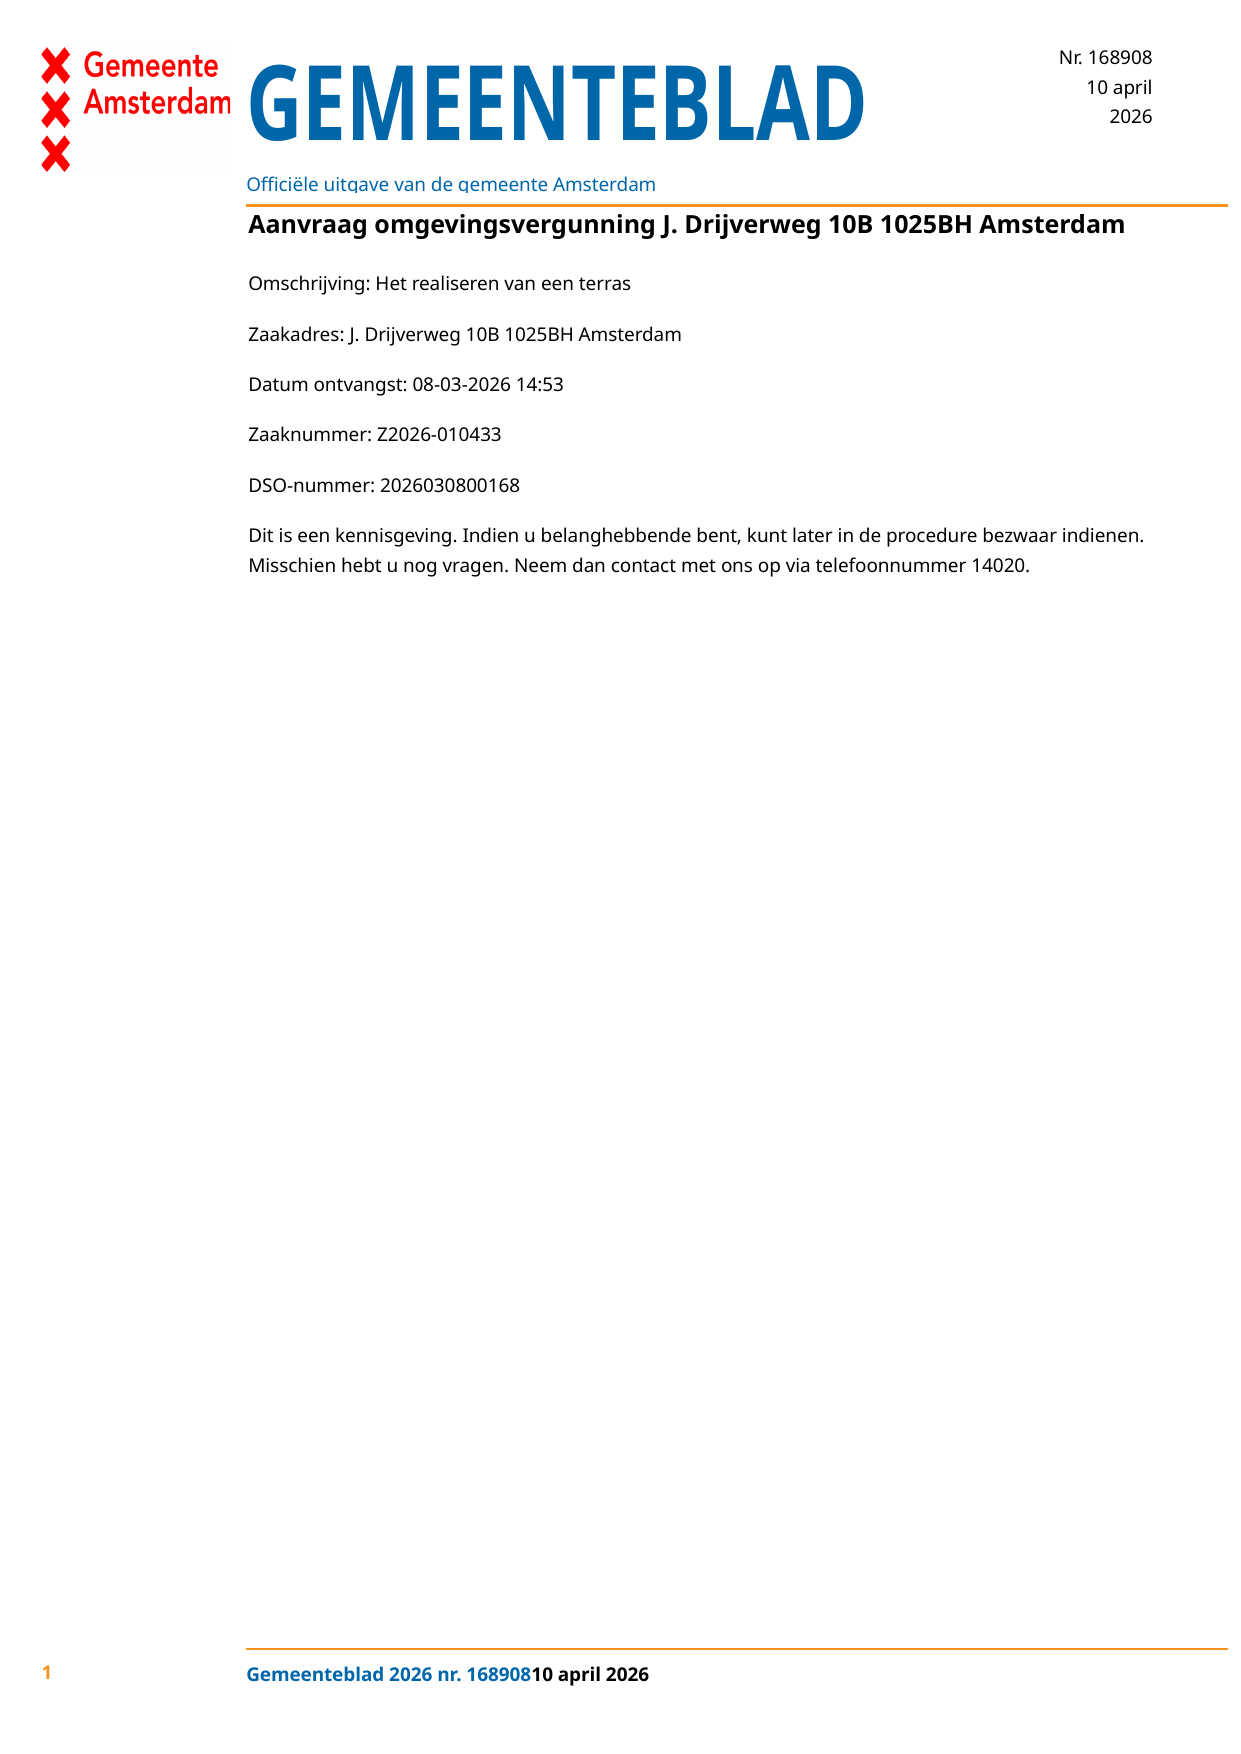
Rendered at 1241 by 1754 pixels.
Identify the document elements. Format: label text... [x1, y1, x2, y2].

text DSO-nummer: 2026030800168 [248, 472, 1152, 498]
text Zaakadres: J. Drijverweg 10B 1025BH Amsterdam [248, 321, 1152, 346]
text Zaaknummer: Z2026-010433 [248, 422, 1152, 447]
picture [41, 47, 231, 172]
text Aanvraag omgevingsvergunning J. Drijverweg 10B 1025BH Amsterdam [248, 207, 1152, 241]
text Datum ontvangst: 08-03-2026 14:53 [248, 371, 1152, 397]
text Omschrijving: Het realiseren van een terras [248, 270, 1152, 296]
text Dit is een kennisgeving. Indien u belanghebbende bent, kunt later in de procedure bezwaar indienen. Misschien hebt u nog vragen. Neem dan contact met ons op via telefoonnummer 14020. [248, 522, 1152, 578]
